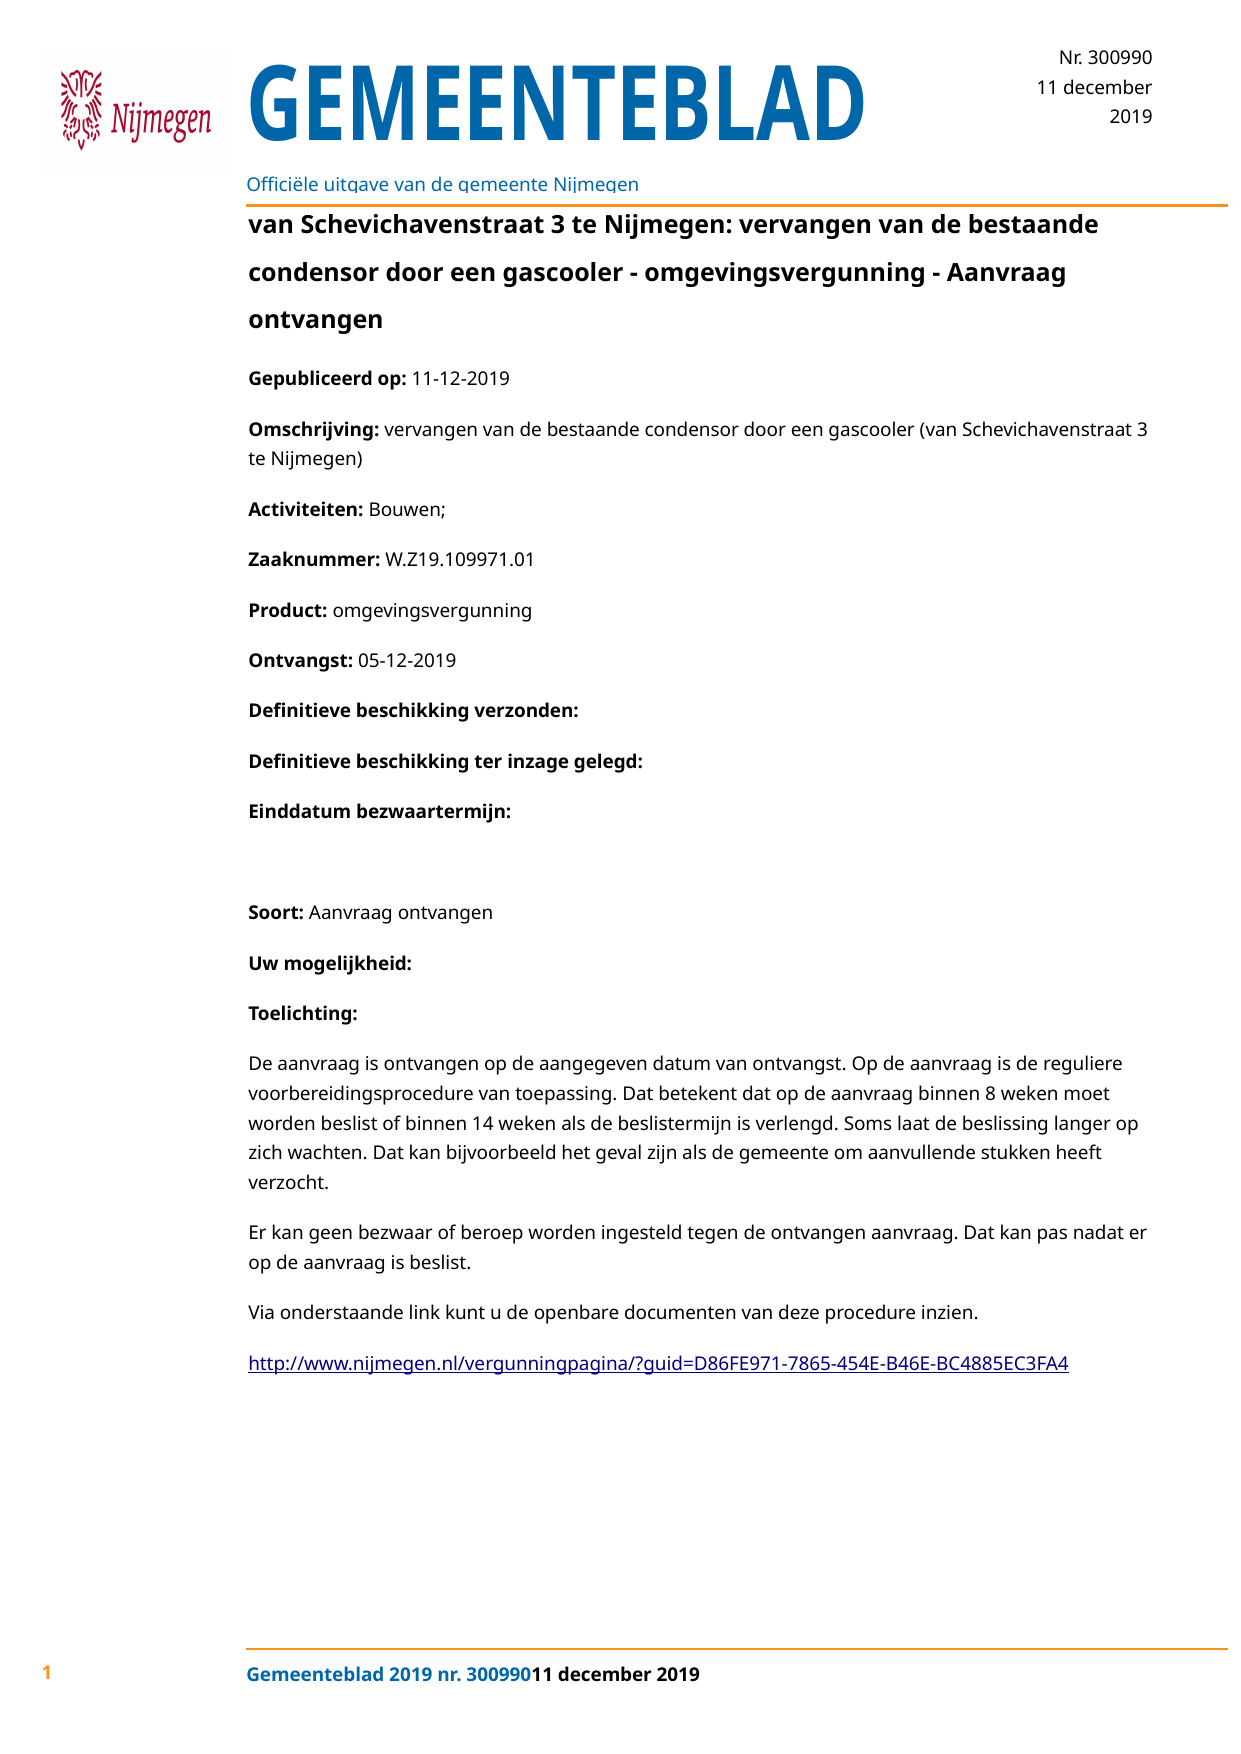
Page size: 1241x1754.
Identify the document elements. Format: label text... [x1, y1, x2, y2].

text Er kan geen bezwaar of beroep worden ingesteld tegen de ontvangen aanvraag. Dat kan pas nadat er op de aanvraag is beslist. [248, 1219, 1152, 1274]
text van Schevichavenstraat 3 te Nijmegen: vervangen van de bestaande condensor door een gascooler - omgevingsvergunning - Aanvraag ontvangen [248, 207, 1152, 336]
text Product: omgevingsvergunning [248, 597, 1152, 622]
text Uw mogelijkheid: [248, 950, 1152, 975]
text Activiteiten: Bouwen; [248, 496, 1152, 522]
text Gepubliceerd op: 11-12-2019 [248, 366, 1152, 391]
text Zaaknummer: W.Z19.109971.01 [248, 546, 1152, 572]
text Definitieve beschikking ter inzage gelegd: [248, 748, 1152, 774]
text Toelichting: [248, 1000, 1152, 1026]
text Omschrijving: vervangen van de bestaande condensor door een gascooler (van Schevichavenstraat 3 te Nijmegen) [248, 416, 1152, 471]
text Soort: Aanvraag ontvangen [248, 899, 1152, 925]
text De aanvraag is ontvangen op de aangegeven datum van ontvangst. Op de aanvraag is de reguliere voorbereidingsprocedure van toepassing. Dat betekent dat op de aanvraag binnen 8 weken moet worden beslist of binnen 14 weken als de beslistermijn is verlengd. Soms laat de beslissing langer op zich wachten. Dat kan bijvoorbeeld het geval zijn als de gemeente om aanvullende stukken heeft verzocht. [248, 1051, 1152, 1194]
text Via onderstaande link kunt u de openbare documenten van deze procedure inzien. [248, 1299, 1152, 1325]
text Definitieve beschikking verzonden: [248, 698, 1152, 723]
picture [41, 47, 231, 172]
text http://www.nijmegen.nl/vergunningpagina/?guid=D86FE971-7865-454E-B46E-BC4885EC3FA4 [248, 1350, 1152, 1375]
text Ontvangst: 05-12-2019 [248, 647, 1152, 673]
text Einddatum bezwaartermijn: [248, 798, 1152, 824]
